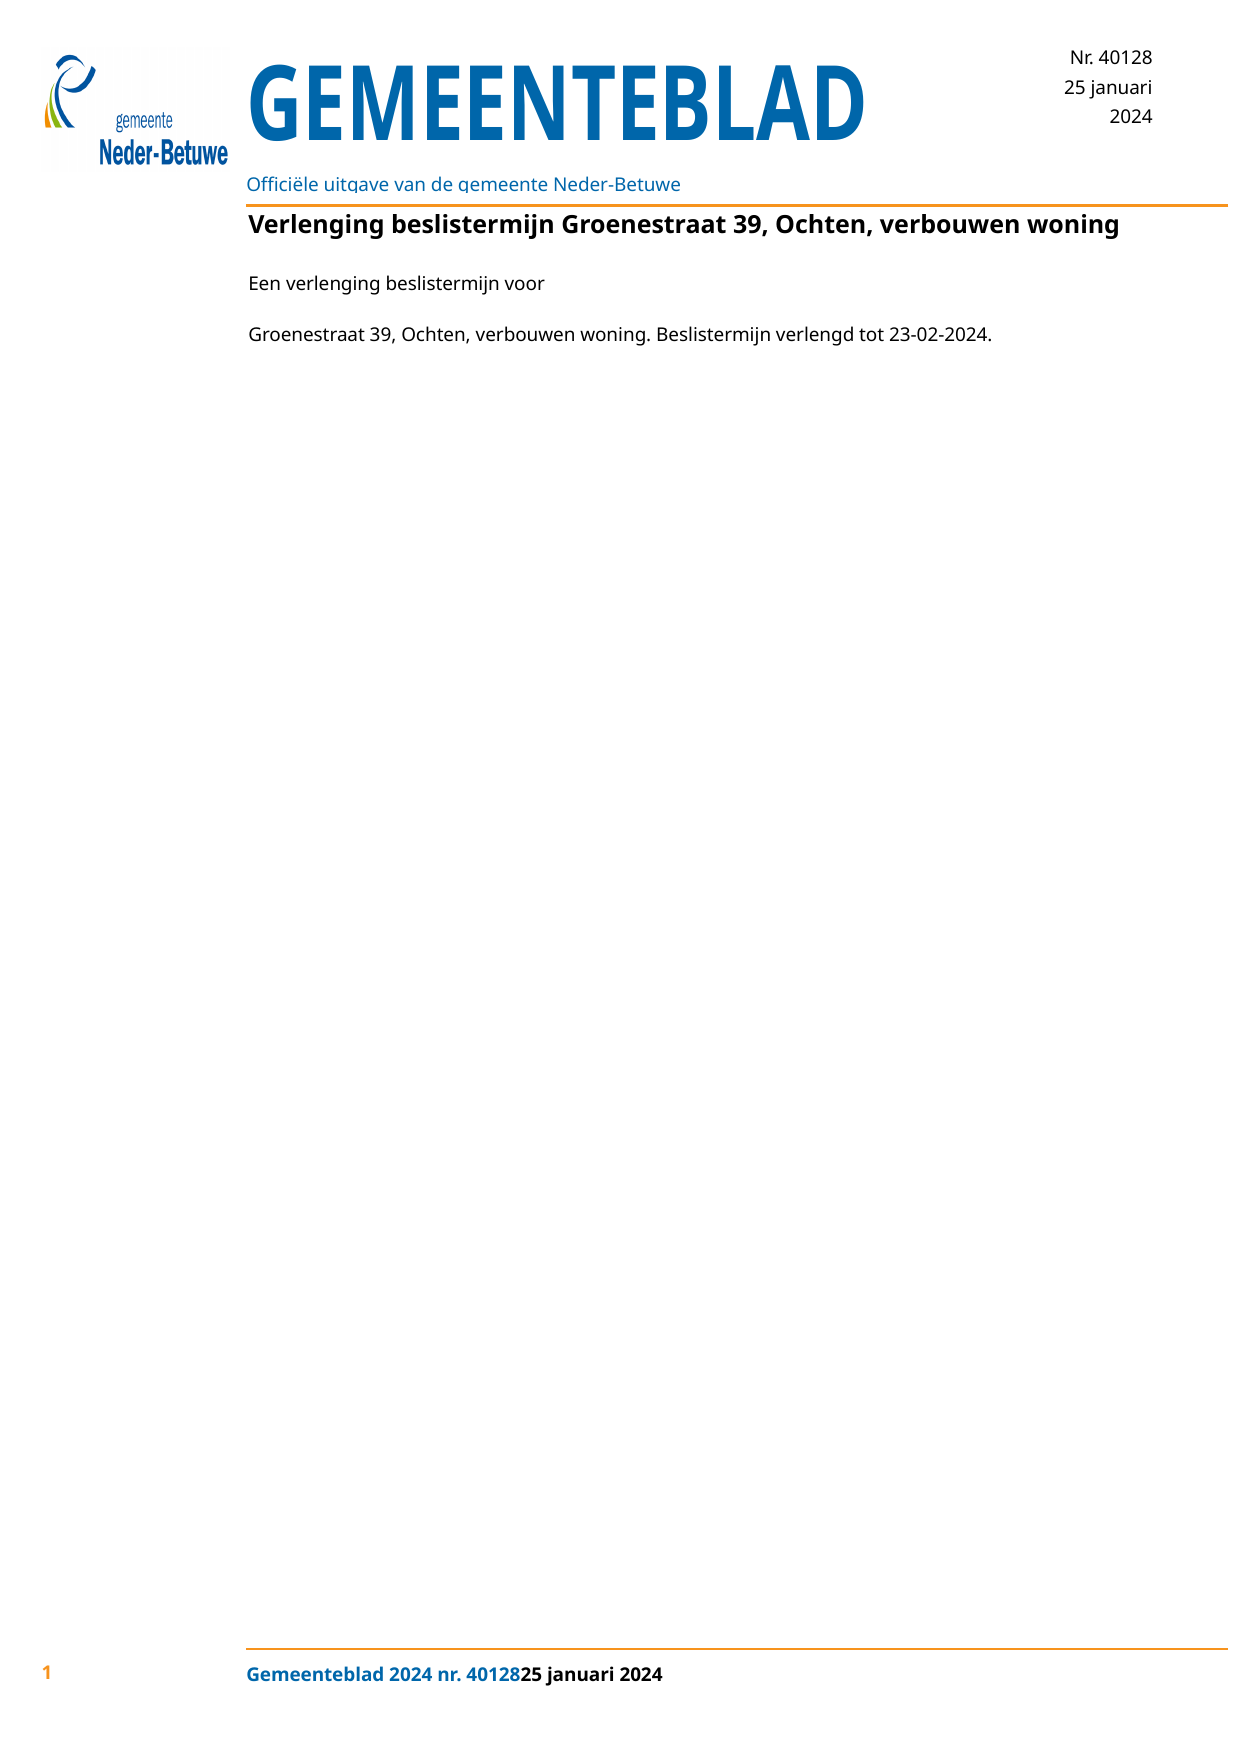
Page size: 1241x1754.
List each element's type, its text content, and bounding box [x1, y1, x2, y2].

text Een verlenging beslistermijn voor [248, 270, 1152, 296]
text Verlenging beslistermijn Groenestraat 39, Ochten, verbouwen woning [248, 207, 1152, 241]
picture [41, 47, 231, 172]
text Groenestraat 39, Ochten, verbouwen woning. Beslistermijn verlengd tot 23-02-2024. [248, 321, 1152, 346]
